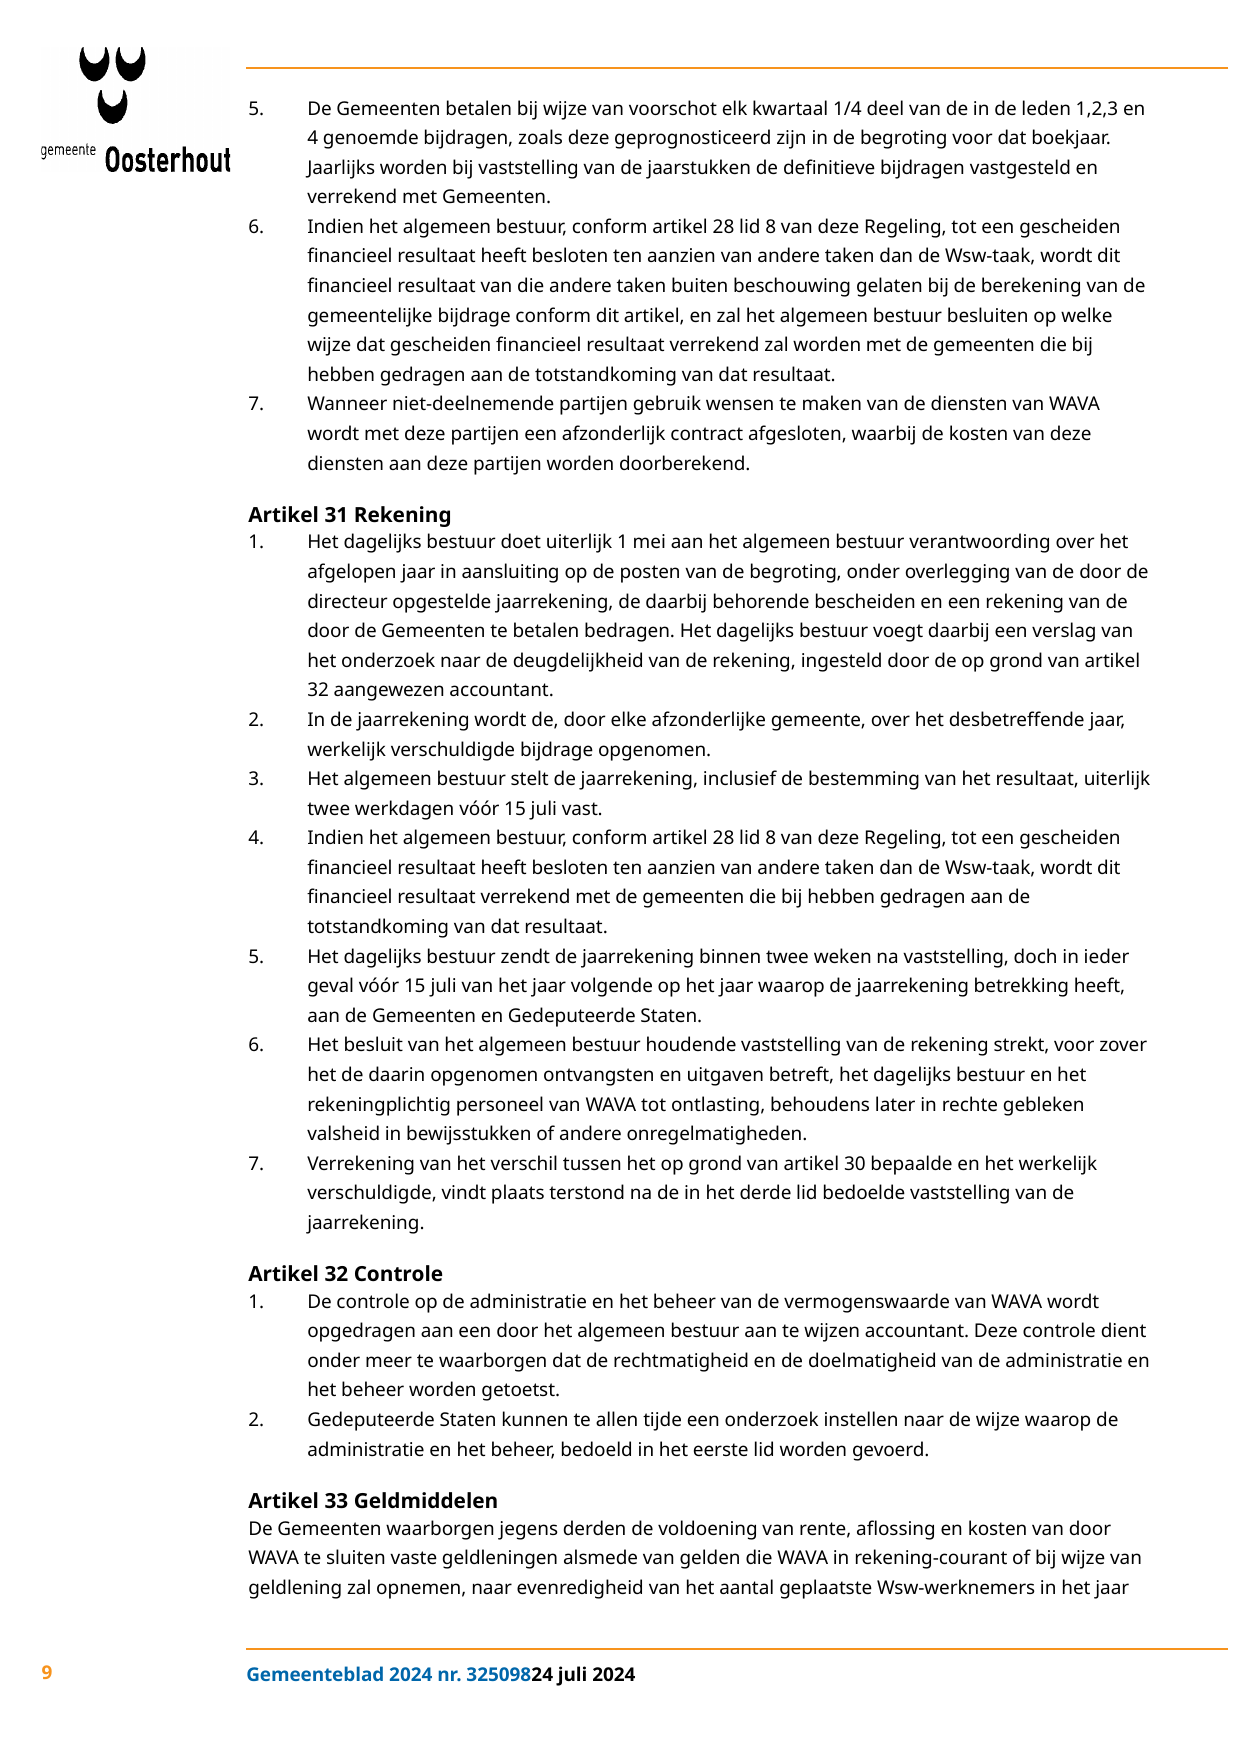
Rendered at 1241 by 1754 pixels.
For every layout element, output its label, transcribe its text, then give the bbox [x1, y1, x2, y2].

list De controle op de administratie en het beheer van de vermogenswaarde van WAVA wordt opgedragen aan een door het algemeen bestuur aan te wijzen accountant. Deze controle dient onder meer te waarborgen dat de rechtmatigheid en de doelmatigheid van de administratie en het beheer worden getoetst. [248, 1288, 1152, 1402]
list In de jaarrekening wordt de, door elke afzonderlijke gemeente, over het desbetreffende jaar, werkelijk verschuldigde bijdrage opgenomen. [248, 706, 1152, 761]
list Het dagelijks bestuur zendt de jaarrekening binnen twee weken na vaststelling, doch in ieder geval vóór 15 juli van het jaar volgende op het jaar waarop de jaarrekening betrekking heeft, aan de Gemeenten en Gedeputeerde Staten. [248, 943, 1152, 1028]
list De Gemeenten betalen bij wijze van voorschot elk kwartaal 1/4 deel van de in de leden 1,2,3 en 4 genoemde bijdragen, zoals deze geprognosticeerd zijn in de begroting voor dat boekjaar. Jaarlijks worden bij vaststelling van de jaarstukken de definitieve bijdragen vastgesteld en verrekend met Gemeenten. [248, 95, 1152, 209]
list Gedeputeerde Staten kunnen te allen tijde een onderzoek instellen naar de wijze waarop de administratie en het beheer, bedoeld in het eerste lid worden gevoerd. [248, 1406, 1152, 1462]
list Wanneer niet-deelnemende partijen gebruik wensen te maken van de diensten van WAVA wordt met deze partijen een afzonderlijk contract afgesloten, waarbij de kosten van deze diensten aan deze partijen worden doorberekend. [248, 391, 1152, 476]
text Artikel 31 Rekening [248, 500, 1152, 529]
list Het besluit van het algemeen bestuur houdende vaststelling van de rekening strekt, voor zover het de daarin opgenomen ontvangsten en uitgaven betreft, het dagelijks bestuur en het rekeningplichtig personeel van WAVA tot ontlasting, behoudens later in rechte gebleken valsheid in bewijsstukken of andere onregelmatigheden. [248, 1032, 1152, 1146]
text Artikel 33 Geldmiddelen [248, 1486, 1152, 1515]
list Indien het algemeen bestuur, conform artikel 28 lid 8 van deze Regeling, tot een gescheiden financieel resultaat heeft besloten ten aanzien van andere taken dan de Wsw-taak, wordt dit financieel resultaat verrekend met de gemeenten die bij hebben gedragen aan de totstandkoming van dat resultaat. [248, 824, 1152, 939]
list Het algemeen bestuur stelt de jaarrekening, inclusief de bestemming van het resultaat, uiterlijk twee werkdagen vóór 15 juli vast. [248, 765, 1152, 821]
list Indien het algemeen bestuur, conform artikel 28 lid 8 van deze Regeling, tot een gescheiden financieel resultaat heeft besloten ten aanzien van andere taken dan de Wsw-taak, wordt dit financieel resultaat van die andere taken buiten beschouwing gelaten bij de berekening van de gemeentelijke bijdrage conform dit artikel, en zal het algemeen bestuur besluiten op welke wijze dat gescheiden financieel resultaat verrekend zal worden met de gemeenten die bij hebben gedragen aan de totstandkoming van dat resultaat. [248, 213, 1152, 387]
list Het dagelijks bestuur doet uiterlijk 1 mei aan het algemeen bestuur verantwoording over het afgelopen jaar in aansluiting op de posten van de begroting, onder overlegging van de door de directeur opgestelde jaarrekening, de daarbij behorende bescheiden en een rekening van de door de Gemeenten te betalen bedragen. Het dagelijks bestuur voegt daarbij een verslag van het onderzoek naar de deugdelijkheid van de rekening, ingesteld door de op grond van artikel 32 aangewezen accountant. [248, 529, 1152, 702]
picture [41, 47, 231, 172]
text Artikel 32 Controle [248, 1259, 1152, 1288]
text De Gemeenten waarborgen jegens derden de voldoening van rente, aflossing en kosten van door WAVA te sluiten vaste geldleningen alsmede van gelden die WAVA in rekening-courant of bij wijze van geldlening zal opnemen, naar evenredigheid van het aantal geplaatste Wsw-werknemers in het jaar [248, 1515, 1152, 1599]
list Verrekening van het verschil tussen het op grond van artikel 30 bepaalde en het werkelijk verschuldigde, vindt plaats terstond na de in het derde lid bedoelde vaststelling van de jaarrekening. [248, 1150, 1152, 1235]
